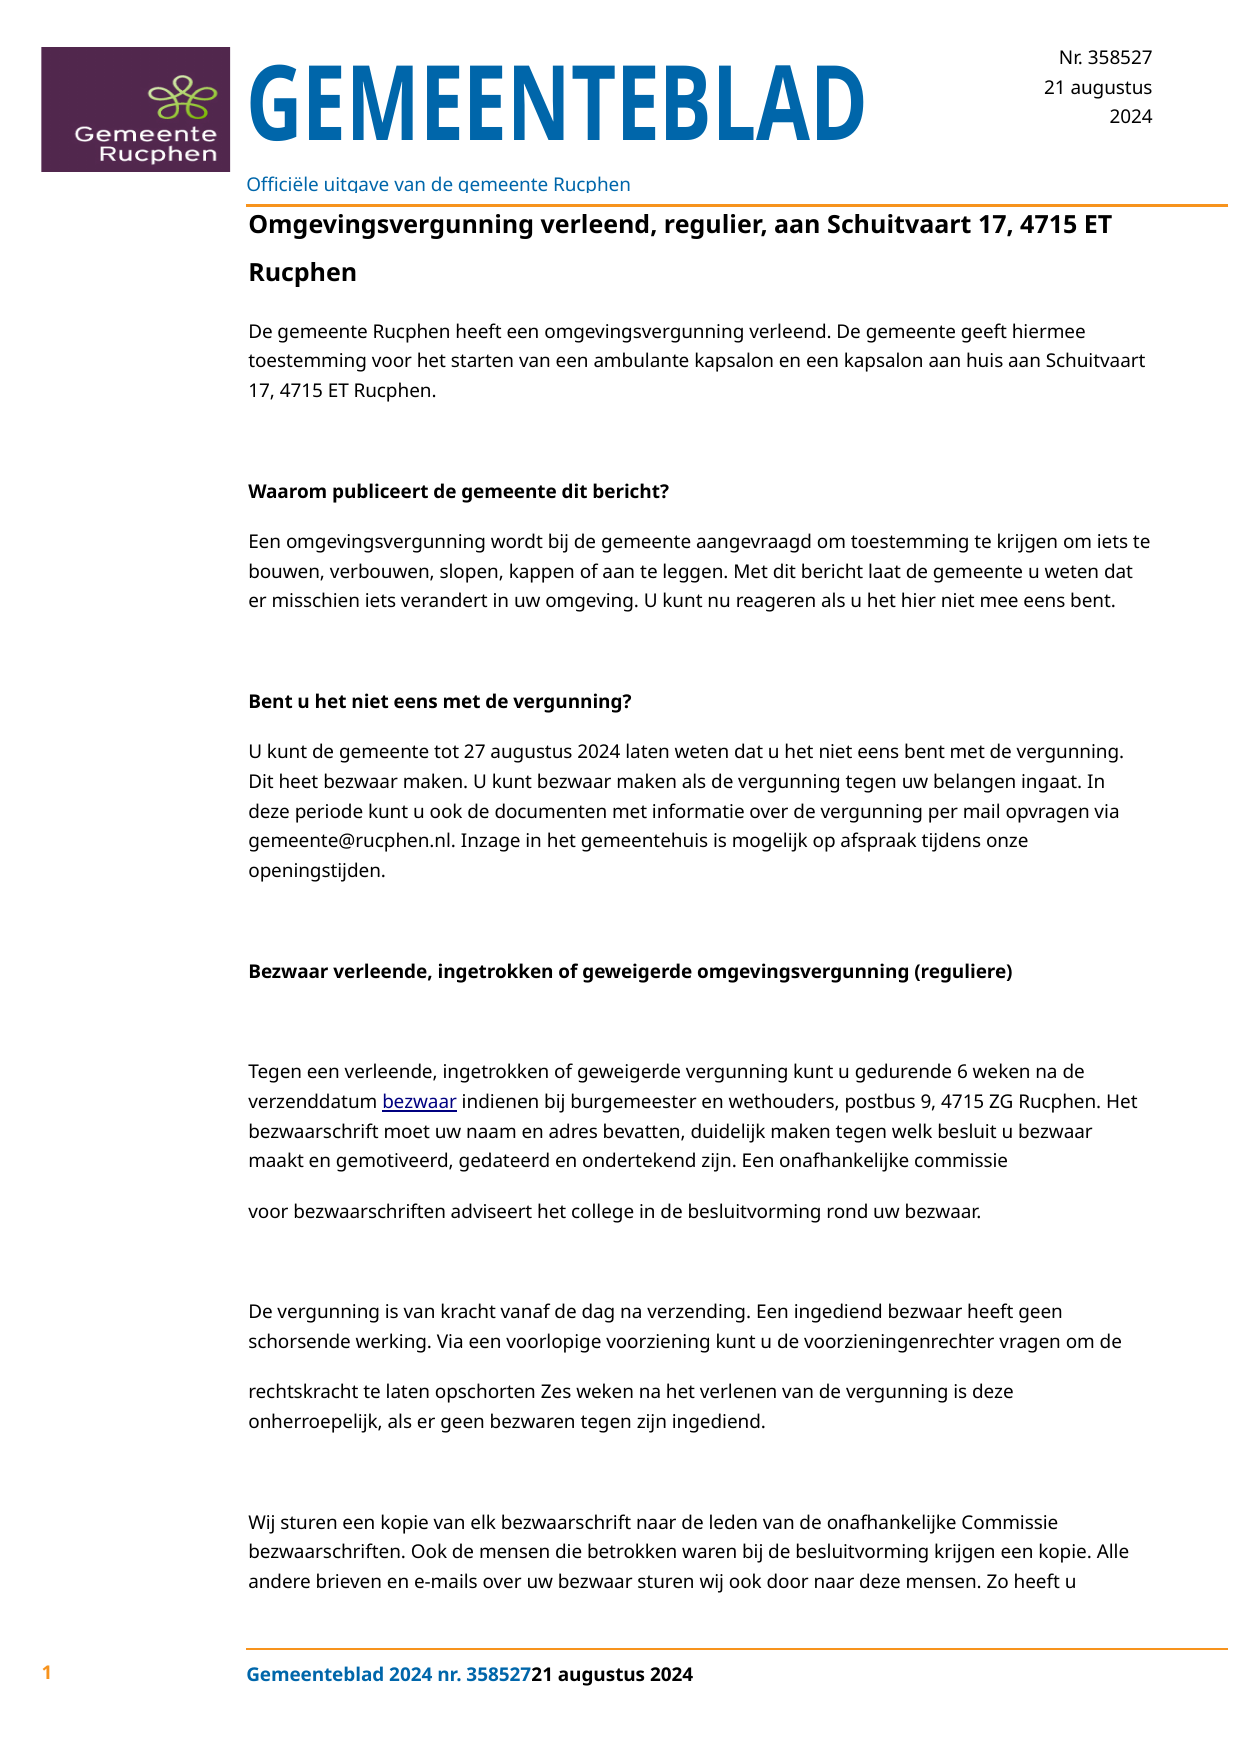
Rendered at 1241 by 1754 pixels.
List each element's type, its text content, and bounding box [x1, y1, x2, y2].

text U kunt de gemeente tot 27 augustus 2024 laten weten dat u het niet eens bent met de vergunning. Dit heet bezwaar maken. U kunt bezwaar maken als de vergunning tegen uw belangen ingaat. In deze periode kunt u ook de documenten met informatie over de vergunning per mail opvragen via gemeente@rucphen.nl. Inzage in het gemeentehuis is mogelijk op afspraak tijdens onze openingstijden. [248, 739, 1152, 883]
text Bent u het niet eens met de vergunning? [248, 688, 1152, 714]
text Omgevingsvergunning verleend, regulier, aan Schuitvaart 17, 4715 ET Rucphen [248, 207, 1152, 288]
picture [41, 47, 231, 172]
text Bezwaar verleende, ingetrokken of geweigerde omgevingsvergunning (reguliere) [248, 958, 1152, 984]
text De gemeente Rucphen heeft een omgevingsvergunning verleend. De gemeente geeft hiermee toestemming voor het starten van een ambulante kapsalon en een kapsalon aan huis aan Schuitvaart 17, 4715 ET Rucphen. [248, 318, 1152, 403]
text Een omgevingsvergunning wordt bij de gemeente aangevraagd om toestemming te krijgen om iets te bouwen, verbouwen, slopen, kappen of aan te leggen. Met dit bericht laat de gemeente u weten dat er misschien iets verandert in uw omgeving. U kunt nu reageren als u het hier niet mee eens bent. [248, 528, 1152, 613]
text Waarom publiceert de gemeente dit bericht? [248, 478, 1152, 504]
text Wij sturen een kopie van elk bezwaarschrift naar de leden van de onafhankelijke Commissie bezwaarschriften. Ook de mensen die betrokken waren bij de besluitvorming krijgen een kopie. Alle andere brieven en e-mails over uw bezwaar sturen wij ook door naar deze mensen. Zo heeft u [248, 1509, 1152, 1594]
text rechtskracht te laten opschorten Zes weken na het verlenen van de vergunning is deze onherroepelijk, als er geen bezwaren tegen zijn ingediend. [248, 1379, 1152, 1434]
text De vergunning is van kracht vanaf de dag na verzending. Een ingediend bezwaar heeft geen schorsende werking. Via een voorlopige voorziening kunt u de voorzieningenrechter vragen om de [248, 1299, 1152, 1354]
text voor bezwaarschriften adviseert het college in de besluitvorming rond uw bezwaar. [248, 1198, 1152, 1224]
text Tegen een verleende, ingetrokken of geweigerde vergunning kunt u gedurende 6 weken na de verzenddatum bezwaar indienen bij burgemeester en wethouders, postbus 9, 4715 ZG Rucphen. Het bezwaarschrift moet uw naam en adres bevatten, duidelijk maken tegen welk besluit u bezwaar maakt en gemotiveerd, gedateerd en ondertekend zijn. Een onafhankelijke commissie [248, 1059, 1152, 1173]
